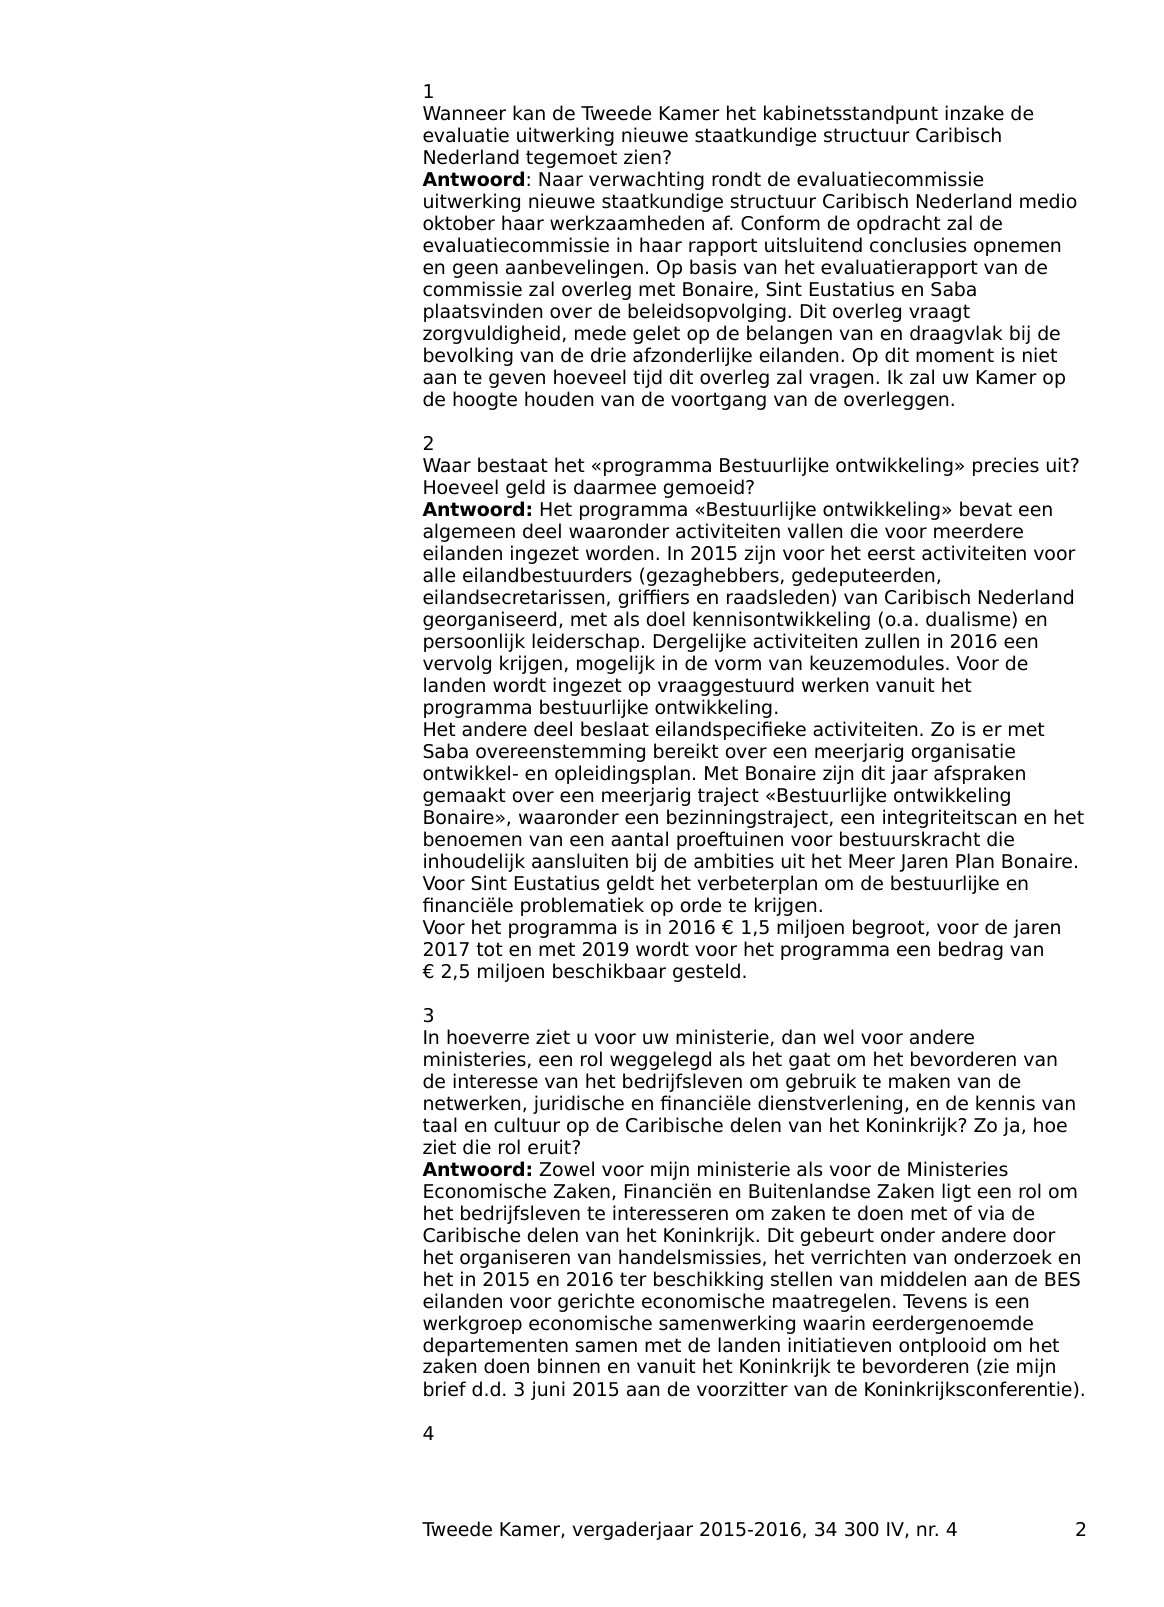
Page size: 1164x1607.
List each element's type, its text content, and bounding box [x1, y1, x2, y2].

text Antwoord: Zowel voor mijn ministerie als voor de Ministeries Economische Zaken, Financiën en Buitenlandse Zaken ligt een rol om het bedrijfsleven te interesseren om zaken te doen met of via de Caribische delen van het Koninkrijk. Dit gebeurt onder andere door het organiseren van handelsmissies, het verrichten van onderzoek en het in 2015 en 2016 ter beschikking stellen van middelen aan de BES eilanden voor gerichte economische maatregelen. Tevens is een werkgroep economische samenwerking waarin eerdergenoemde departementen samen met de landen initiatieven ontplooid om het zaken doen binnen en vanuit het Koninkrijk te bevorderen (zie mijn brief d.d. 3 juni 2015 aan de voorzitter van de Koninkrijksconferentie). [422, 1159, 1087, 1400]
text Het andere deel beslaat eilandspecifieke activiteiten. Zo is er met Saba overeenstemming bereikt over een meerjarig organisatie ontwikkel- en opleidingsplan. Met Bonaire zijn dit jaar afspraken gemaakt over een meerjarig traject «Bestuurlijke ontwikkeling Bonaire», waaronder een bezinningstraject, een integriteitscan en het benoemen van een aantal proeftuinen voor bestuurskracht die inhoudelijk aansluiten bij de ambities uit het Meer Jaren Plan Bonaire. Voor Sint Eustatius geldt het verbeterplan om de bestuurlijke en financiële problematiek op orde te krijgen. [422, 719, 1087, 917]
text 1 [422, 81, 1087, 103]
text Wanneer kan de Tweede Kamer het kabinetsstandpunt inzake de evaluatie uitwerking nieuwe staatkundige structuur Caribisch Nederland tegemoet zien? [422, 103, 1087, 169]
text Waar bestaat het «programma Bestuurlijke ontwikkeling» precies uit? Hoeveel geld is daarmee gemoeid? [422, 455, 1087, 499]
text 2 [422, 433, 1087, 455]
text 4 [422, 1423, 1087, 1444]
text 3 [422, 1005, 1087, 1027]
text Antwoord: Naar verwachting rondt de evaluatiecommissie uitwerking nieuwe staatkundige structuur Caribisch Nederland medio oktober haar werkzaamheden af. Conform de opdracht zal de evaluatiecommissie in haar rapport uitsluitend conclusies opnemen en geen aanbevelingen. Op basis van het evaluatierapport van de commissie zal overleg met Bonaire, Sint Eustatius en Saba plaatsvinden over de beleidsopvolging. Dit overleg vraagt zorgvuldigheid, mede gelet op de belangen van en draagvlak bij de bevolking van de drie afzonderlijke eilanden. Op dit moment is niet aan te geven hoeveel tijd dit overleg zal vragen. Ik zal uw Kamer op de hoogte houden van de voortgang van de overleggen. [422, 169, 1087, 411]
text Voor het programma is in 2016 € 1,5 miljoen begroot, voor de jaren 2017 tot en met 2019 wordt voor het programma een bedrag van € 2,5 miljoen beschikbaar gesteld. [422, 917, 1087, 983]
text In hoeverre ziet u voor uw ministerie, dan wel voor andere ministeries, een rol weggelegd als het gaat om het bevorderen van de interesse van het bedrijfsleven om gebruik te maken van de netwerken, juridische en financiële dienstverlening, en de kennis van taal en cultuur op de Caribische delen van het Koninkrijk? Zo ja, hoe ziet die rol eruit? [422, 1027, 1087, 1159]
text Antwoord: Het programma «Bestuurlijke ontwikkeling» bevat een algemeen deel waaronder activiteiten vallen die voor meerdere eilanden ingezet worden. In 2015 zijn voor het eerst activiteiten voor alle eilandbestuurders (gezaghebbers, gedeputeerden, eilandsecretarissen, griffiers en raadsleden) van Caribisch Nederland georganiseerd, met als doel kennisontwikkeling (o.a. dualisme) en persoonlijk leiderschap. Dergelijke activiteiten zullen in 2016 een vervolg krijgen, mogelijk in de vorm van keuzemodules. Voor de landen wordt ingezet op vraaggestuurd werken vanuit het programma bestuurlijke ontwikkeling. [422, 499, 1087, 719]
